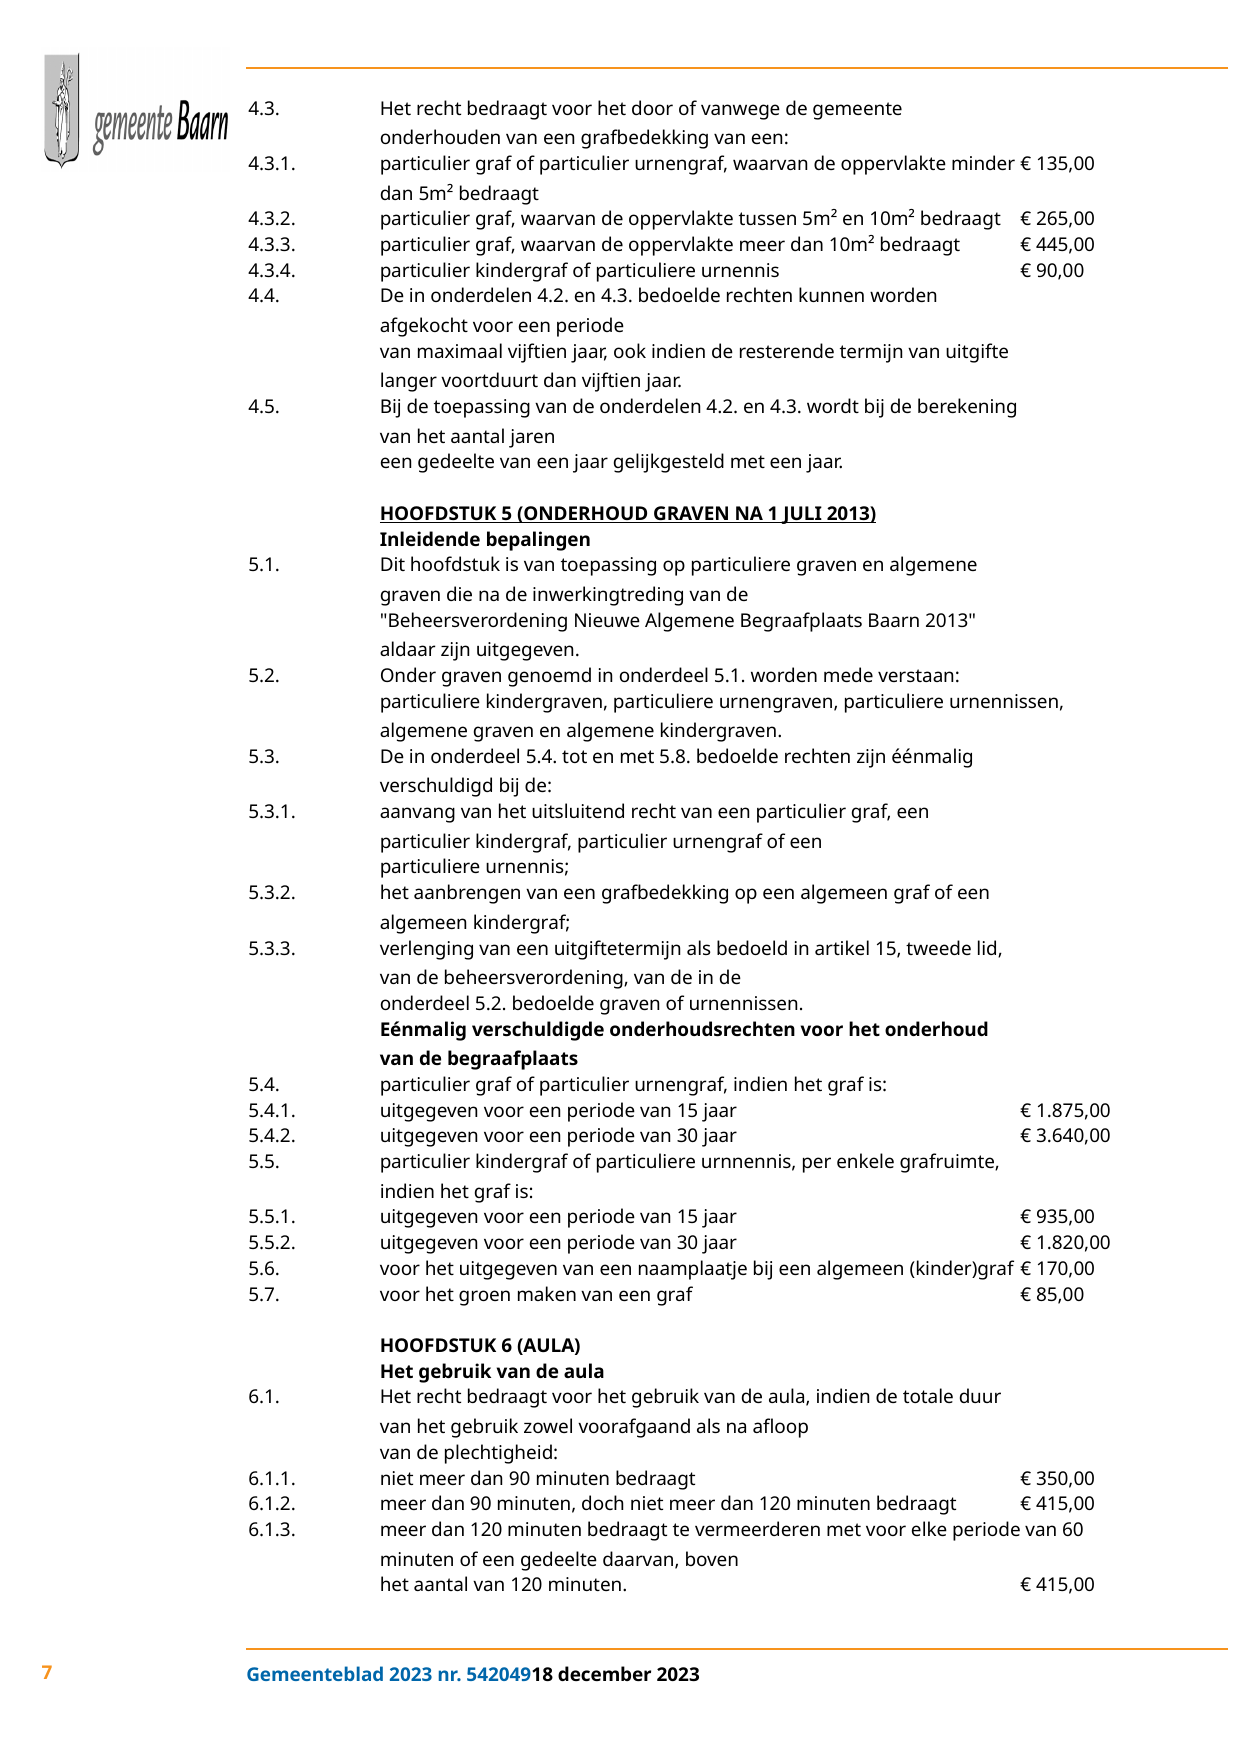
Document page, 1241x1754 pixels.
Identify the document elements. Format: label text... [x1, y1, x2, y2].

table_cell van maximaal vijftien jaar, ook indien de resterende termijn van uitgifte langer voortduurt dan vijftien jaar. [380, 338, 1020, 393]
table_cell [1020, 1071, 1152, 1097]
table_cell particulier graf, waarvan de oppervlakte meer dan 10m² bedraagt [380, 231, 1020, 257]
table_cell € 3.640,00 [1020, 1123, 1152, 1148]
table_cell € 90,00 [1020, 257, 1152, 283]
table_cell Inleidende bepalingen [380, 526, 1020, 551]
table_cell het aantal van 120 minuten. [380, 1572, 1020, 1597]
table_cell € 170,00 [1020, 1255, 1152, 1281]
table_cell [1020, 1016, 1152, 1071]
table_cell [248, 1358, 379, 1384]
table_cell [1020, 1439, 1152, 1465]
table_cell [248, 854, 379, 879]
table_cell [1020, 1332, 1152, 1358]
table_cell [1020, 551, 1152, 607]
table_cell 6.1. [248, 1384, 379, 1439]
table_cell 5.2. [248, 662, 379, 688]
table_cell 5.3.1. [248, 799, 379, 854]
table_cell particuliere urnennis; [380, 854, 1020, 879]
table_cell verlenging van een uitgiftetermijn als bedoeld in artikel 15, tweede lid, van de beheersverordening, van de in de [380, 935, 1020, 990]
table_cell particuliere kindergraven, particuliere urnengraven, particuliere urnennissen, algemene graven en algemene kindergraven. [380, 688, 1152, 743]
table_cell voor het groen maken van een graf [380, 1281, 1020, 1307]
table_cell HOOFDSTUK 6 (AULA) [380, 1332, 1020, 1358]
table_cell Bij de toepassing van de onderdelen 4.2. en 4.3. wordt bij de berekening van het aantal jaren [380, 393, 1020, 448]
table_cell 5.5.1. [248, 1204, 379, 1229]
table_cell 5.4. [248, 1071, 379, 1097]
table_cell [1020, 743, 1152, 798]
table_cell 4.3.2. [248, 205, 379, 231]
table_cell particulier graf, waarvan de oppervlakte tussen 5m² en 10m² bedraagt [380, 205, 1020, 231]
table_cell particulier kindergraf of particuliere urnnennis, per enkele grafruimte, indien het graf is: [380, 1148, 1020, 1204]
table_cell meer dan 120 minuten bedraagt te vermeerderen met voor elke periode van 60 minuten of een gedeelte daarvan, boven [380, 1516, 1152, 1572]
table_cell [248, 607, 379, 662]
table_cell Onder graven genoemd in onderdeel 5.1. worden mede verstaan: [380, 662, 1020, 688]
picture [41, 47, 231, 172]
table_cell het aanbrengen van een grafbedekking op een algemeen graf of een algemeen kindergraf; [380, 880, 1020, 935]
table_cell [1020, 500, 1152, 526]
table_cell onderdeel 5.2. bedoelde graven of urnennissen. [380, 990, 1020, 1016]
table_cell aanvang van het uitsluitend recht van een particulier graf, een particulier kindergraf, particulier urnengraf of een [380, 799, 1020, 854]
table_cell 5.4.1. [248, 1097, 379, 1123]
table_cell [1020, 880, 1152, 935]
table_cell € 1.875,00 [1020, 1097, 1152, 1123]
table_cell [380, 474, 1020, 500]
table_cell De in onderdeel 5.4. tot en met 5.8. bedoelde rechten zijn éénmalig verschuldigd bij de: [380, 743, 1020, 798]
table_cell 5.3.2. [248, 880, 379, 935]
table_cell [1020, 935, 1152, 990]
table_cell Het recht bedraagt voor het gebruik van de aula, indien de totale duur van het gebruik zowel voorafgaand als na afloop [380, 1384, 1020, 1439]
table_cell € 135,00 [1020, 150, 1152, 205]
table_cell [1020, 526, 1152, 551]
table_cell € 415,00 [1020, 1491, 1152, 1516]
table_cell [248, 500, 379, 526]
table_cell 5.5. [248, 1148, 379, 1204]
table_cell 5.3. [248, 743, 379, 798]
table_cell [1020, 854, 1152, 879]
table_cell [1020, 95, 1152, 150]
table_cell Het recht bedraagt voor het door of vanwege de gemeente onderhouden van een grafbedekking van een: [380, 95, 1020, 150]
table_cell HOOFDSTUK 5 (ONDERHOUD GRAVEN NA 1 JULI 2013) [380, 500, 1020, 526]
table_cell [248, 338, 379, 393]
table_cell € 1.820,00 [1020, 1229, 1152, 1255]
table_cell € 415,00 [1020, 1572, 1152, 1597]
table_cell [1020, 662, 1152, 688]
table_cell 6.1.2. [248, 1491, 379, 1516]
table_cell 5.1. [248, 551, 379, 607]
table_cell meer dan 90 minuten, doch niet meer dan 120 minuten bedraagt [380, 1491, 1020, 1516]
table_cell [1020, 1358, 1152, 1384]
table_cell [248, 449, 379, 474]
table_cell particulier graf of particulier urnengraf, indien het graf is: [380, 1071, 1020, 1097]
table_cell 4.3. [248, 95, 379, 150]
table_cell [1020, 1148, 1152, 1204]
table_cell € 350,00 [1020, 1465, 1152, 1491]
table_cell [248, 1572, 379, 1597]
table_cell € 935,00 [1020, 1204, 1152, 1229]
table_cell voor het uitgegeven van een naamplaatje bij een algemeen (kinder)graf [380, 1255, 1020, 1281]
table_cell 4.4. [248, 283, 379, 338]
table_cell [248, 1439, 379, 1465]
table_cell € 445,00 [1020, 231, 1152, 257]
table_cell Dit hoofdstuk is van toepassing op particuliere graven en algemene graven die na de inwerkingtreding van de [380, 551, 1020, 607]
table_cell [1020, 1307, 1152, 1332]
table_cell [248, 526, 379, 551]
table_cell een gedeelte van een jaar gelijkgesteld met een jaar. [380, 449, 1020, 474]
table_cell niet meer dan 90 minuten bedraagt [380, 1465, 1020, 1491]
table_cell particulier kindergraf of particuliere urnennis [380, 257, 1020, 283]
table_cell [380, 1307, 1020, 1332]
table_cell Het gebruik van de aula [380, 1358, 1020, 1384]
table_cell 5.6. [248, 1255, 379, 1281]
table_cell [1020, 607, 1152, 662]
table_cell 5.5.2. [248, 1229, 379, 1255]
table_cell [1020, 990, 1152, 1016]
table_cell [248, 474, 379, 500]
table_cell [248, 688, 379, 743]
table_cell particulier graf of particulier urnengraf, waarvan de oppervlakte minder dan 5m² bedraagt [380, 150, 1020, 205]
table_cell [1020, 338, 1152, 393]
table_cell [248, 1307, 379, 1332]
table_cell 4.5. [248, 393, 379, 448]
table_cell [1020, 449, 1152, 474]
table_cell uitgegeven voor een periode van 30 jaar [380, 1229, 1020, 1255]
table_cell 4.3.3. [248, 231, 379, 257]
table_cell 5.4.2. [248, 1123, 379, 1148]
table_cell uitgegeven voor een periode van 15 jaar [380, 1097, 1020, 1123]
table_cell Eénmalig verschuldigde onderhoudsrechten voor het onderhoud van de begraafplaats [380, 1016, 1020, 1071]
table_cell [248, 1332, 379, 1358]
table_cell [1020, 1384, 1152, 1439]
table_cell De in onderdelen 4.2. en 4.3. bedoelde rechten kunnen worden afgekocht voor een periode [380, 283, 1020, 338]
table_cell "Beheersverordening Nieuwe Algemene Begraafplaats Baarn 2013" aldaar zijn uitgegeven. [380, 607, 1020, 662]
table_cell € 85,00 [1020, 1281, 1152, 1307]
table_cell 4.3.4. [248, 257, 379, 283]
table_cell [1020, 474, 1152, 500]
table_cell [248, 1016, 379, 1071]
table_cell 6.1.1. [248, 1465, 379, 1491]
table_cell [1020, 799, 1152, 854]
table_cell [248, 990, 379, 1016]
table_cell van de plechtigheid: [380, 1439, 1020, 1465]
table_cell [1020, 283, 1152, 338]
table_cell uitgegeven voor een periode van 15 jaar [380, 1204, 1020, 1229]
table_cell 5.3.3. [248, 935, 379, 990]
table_cell 5.7. [248, 1281, 379, 1307]
table_cell uitgegeven voor een periode van 30 jaar [380, 1123, 1020, 1148]
table_cell € 265,00 [1020, 205, 1152, 231]
table_cell 6.1.3. [248, 1516, 379, 1572]
table_cell [1020, 393, 1152, 448]
table_cell 4.3.1. [248, 150, 379, 205]
